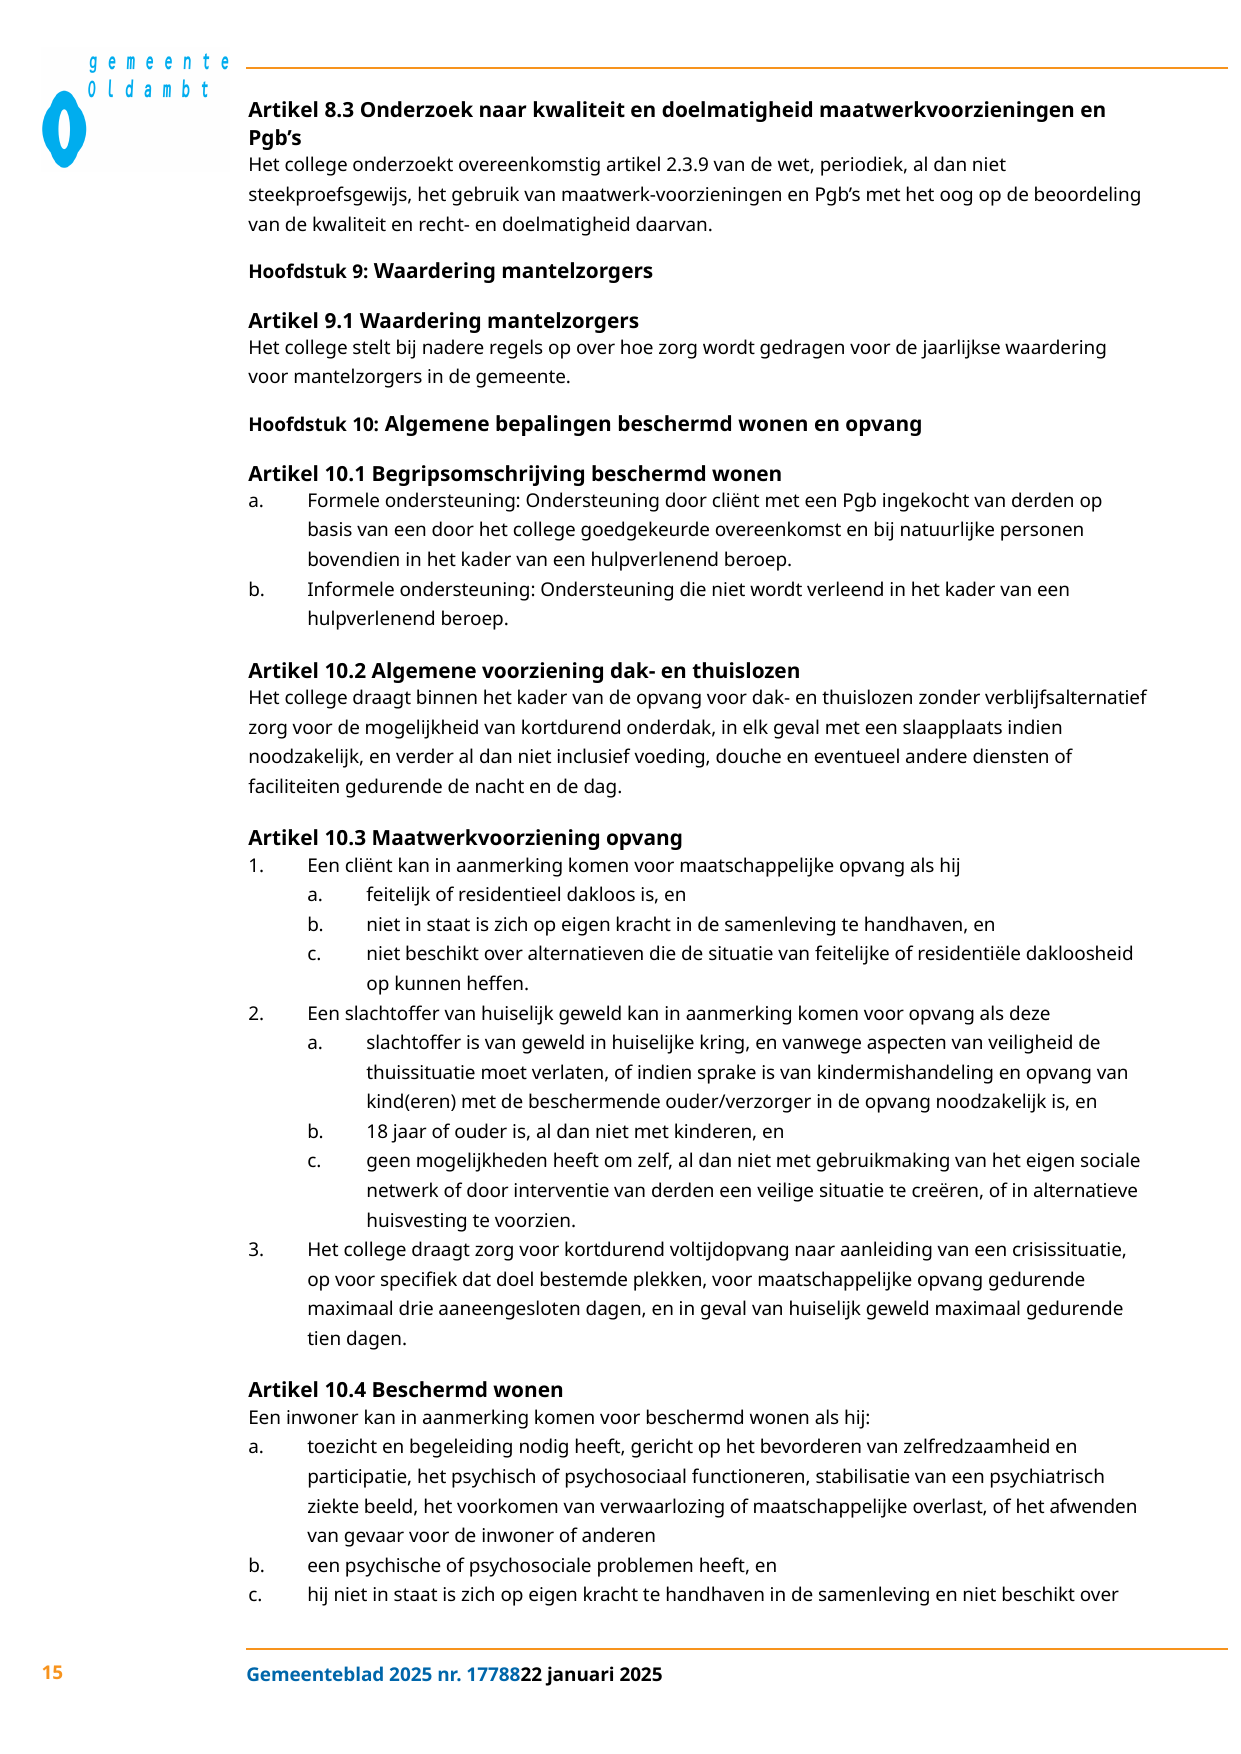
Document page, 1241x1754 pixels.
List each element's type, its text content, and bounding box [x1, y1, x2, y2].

text Hoofdstuk 10: Algemene bepalingen beschermd wonen en opvang [248, 409, 1152, 438]
list slachtoffer is van geweld in huiselijke kring, en vanwege aspecten van veiligheid de thuissituatie moet verlaten, of indien sprake is van kindermishandeling en opvang van kind(eren) met de beschermende ouder/verzorger in de opvang noodzakelijk is, en [307, 1029, 1152, 1114]
text Artikel 10.1 Begripsomschrijving beschermd wonen [248, 459, 1152, 487]
text Artikel 10.4 Beschermd wonen [248, 1376, 1152, 1404]
list Het college draagt zorg voor kortdurend voltijdopvang naar aanleiding van een crisissituatie, op voor specifiek dat doel bestemde plekken, voor maatschappelijke opvang gedurende maximaal drie aaneengesloten dagen, en in geval van huiselijk geweld maximaal gedurende tien dagen. [248, 1236, 1152, 1351]
text Hoofdstuk 9: Waardering mantelzorgers [248, 256, 1152, 285]
list hij niet in staat is zich op eigen kracht te handhaven in de samenleving en niet beschikt over [248, 1582, 1152, 1607]
list feitelijk of residentieel dakloos is, en [307, 881, 1152, 907]
list Een cliënt kan in aanmerking komen voor maatschappelijke opvang als hij [248, 852, 1152, 878]
list geen mogelijkheden heeft om zelf, al dan niet met gebruikmaking van het eigen sociale netwerk of door interventie van derden een veilige situatie te creëren, of in alternatieve huisvesting te voorzien. [307, 1148, 1152, 1233]
list toezicht en begeleiding nodig heeft, gericht op het bevorderen van zelfredzaamheid en participatie, het psychisch of psychosociaal functioneren, stabilisatie van een psychiatrisch ziekte beeld, het voorkomen van verwaarlozing of maatschappelijke overlast, of het afwenden van gevaar voor de inwoner of anderen [248, 1434, 1152, 1548]
text Artikel 9.1 Waardering mantelzorgers [248, 306, 1152, 334]
text Een inwoner kan in aanmerking komen voor beschermd wonen als hij: [248, 1404, 1152, 1430]
text Artikel 10.2 Algemene voorziening dak- en thuislozen [248, 656, 1152, 684]
text Het college onderzoekt overeenkomstig artikel 2.3.9 van de wet, periodiek, al dan niet steekproefsgewijs, het gebruik van maatwerk-voorzieningen en Pgb’s met het oog op de beoordeling van de kwaliteit en recht- en doelmatigheid daarvan. [248, 152, 1152, 237]
list Informele ondersteuning: Ondersteuning die niet wordt verleend in het kader van een hulpverlenend beroep. [248, 576, 1152, 631]
text Artikel 10.3 Maatwerkvoorziening opvang [248, 823, 1152, 852]
text Het college draagt binnen het kader van de opvang voor dak- en thuislozen zonder verblijfsalternatief zorg voor de mogelijkheid van kortdurend onderdak, in elk geval met een slaapplaats indien noodzakelijk, en verder al dan niet inclusief voeding, douche en eventueel andere diensten of faciliteiten gedurende de nacht en de dag. [248, 684, 1152, 799]
list niet in staat is zich op eigen kracht in de samenleving te handhaven, en [307, 911, 1152, 937]
list 18 jaar of ouder is, al dan niet met kinderen, en [307, 1118, 1152, 1144]
text Artikel 8.3 Onderzoek naar kwaliteit en doelmatigheid maatwerkvoorzieningen en Pgb’s [248, 95, 1152, 152]
text Het college stelt bij nadere regels op over hoe zorg wordt gedragen voor de jaarlijkse waardering voor mantelzorgers in de gemeente. [248, 334, 1152, 389]
list niet beschikt over alternatieven die de situatie van feitelijke of residentiële dakloosheid op kunnen heffen. [307, 941, 1152, 996]
list Een slachtoffer van huiselijk geweld kan in aanmerking komen voor opvang als deze [248, 1000, 1152, 1026]
list een psychische of psychosociale problemen heeft, en [248, 1552, 1152, 1578]
picture [41, 47, 231, 172]
list Formele ondersteuning: Ondersteuning door cliënt met een Pgb ingekocht van derden op basis van een door het college goedgekeurde overeenkomst en bij natuurlijke personen bovendien in het kader van een hulpverlenend beroep. [248, 487, 1152, 572]
